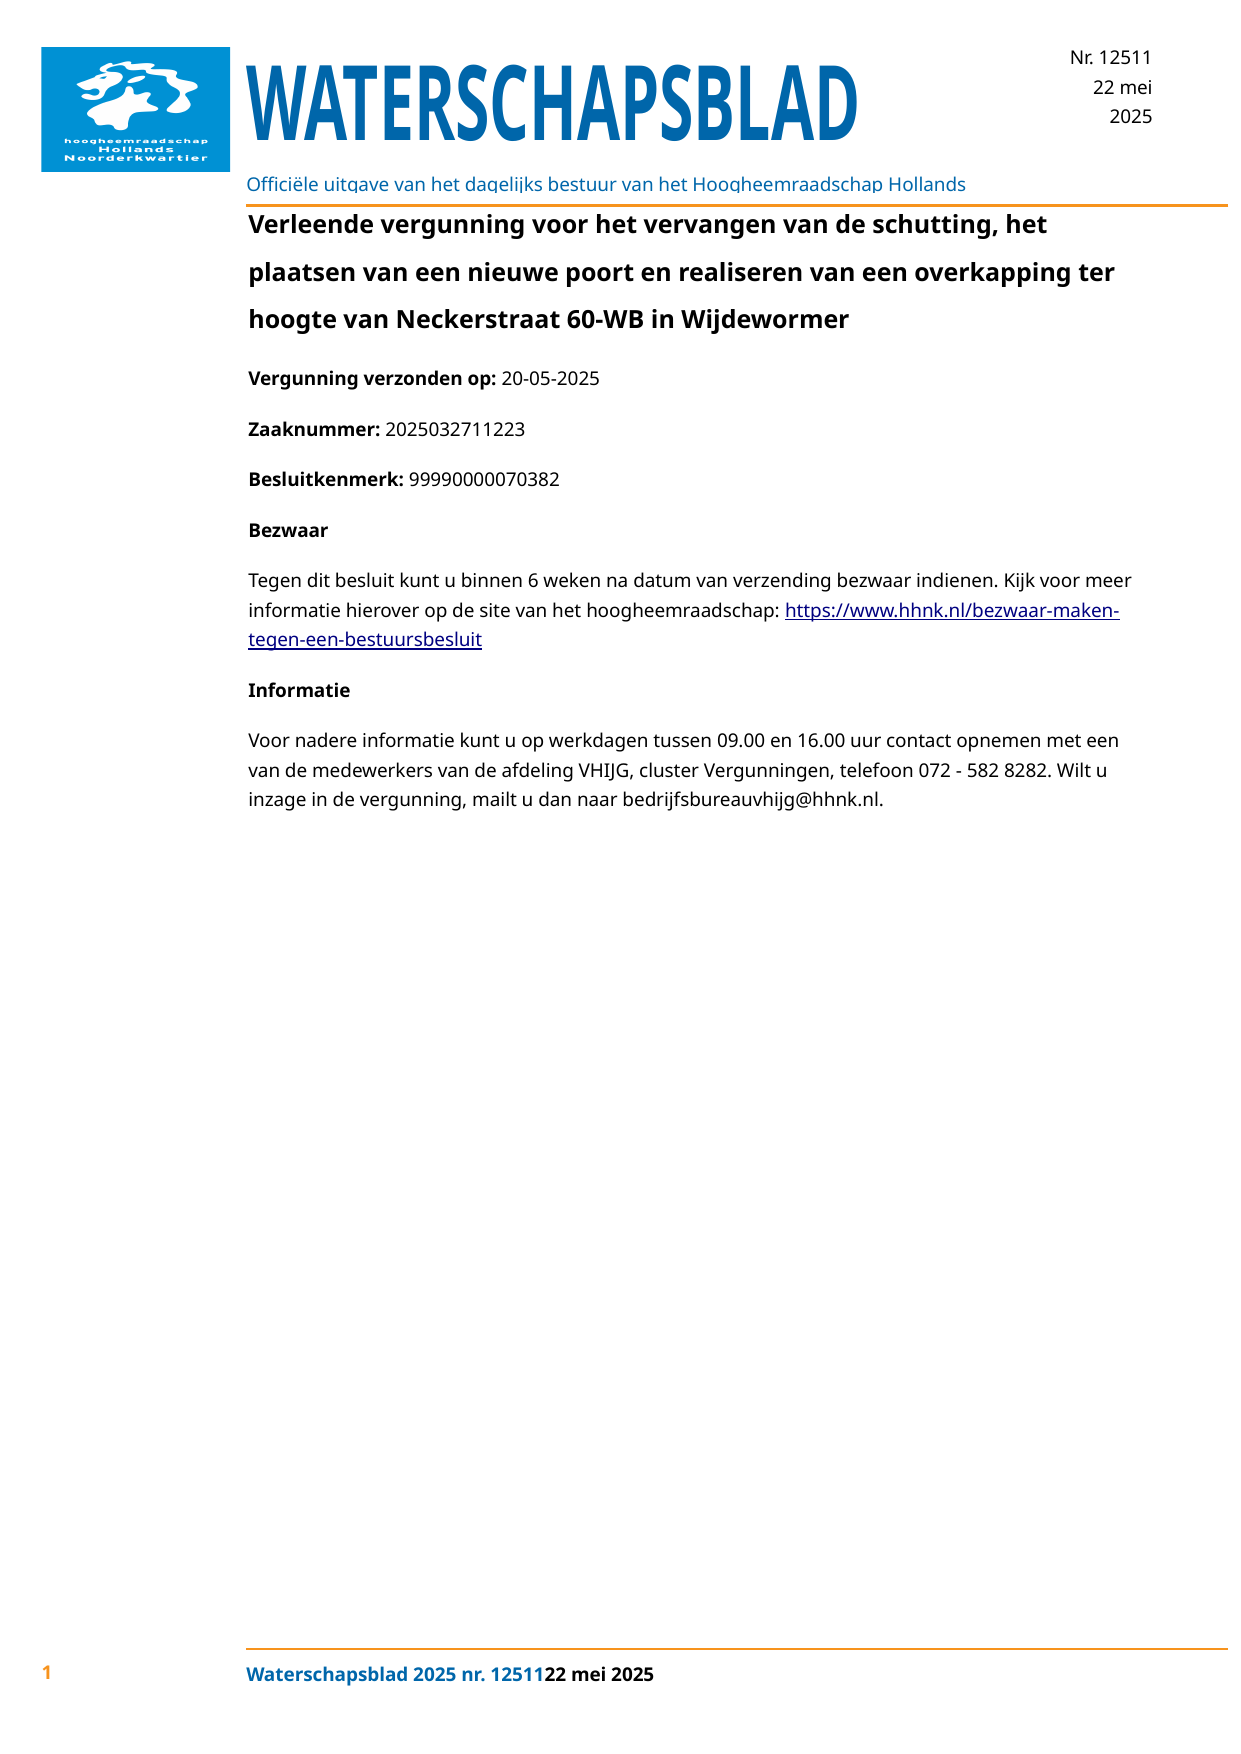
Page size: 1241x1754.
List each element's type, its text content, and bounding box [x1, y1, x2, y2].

text Zaaknummer: 2025032711223 [248, 416, 1152, 442]
text Vergunning verzonden op: 20-05-2025 [248, 366, 1152, 391]
text Besluitkenmerk: 99990000070382 [248, 466, 1152, 492]
picture [118, 62, 197, 112]
text Informatie [248, 677, 1152, 702]
picture [129, 76, 144, 82]
picture [78, 64, 122, 99]
text Verleende vergunning voor het vervangen van de schutting, het plaatsen van een nieuwe poort en realiseren van een overkapping ter hoogte van Neckerstraat 60-WB in Wijdewormer [248, 207, 1152, 336]
text Tegen dit besluit kunt u binnen 6 weken na datum van verzending bezwaar indienen. Kijk voor meer informatie hierover op de site van het hoogheemraadschap: https://www.hhnk.nl/bezwaar-maken-tegen-een-bestuursbesluit [248, 567, 1152, 652]
picture [88, 87, 157, 130]
text Voor nadere informatie kunt u op werkdagen tussen 09.00 en 16.00 uur contact opnemen met een van de medewerkers van de afdeling VHIJG, cluster Vergunningen, telefoon 072 - 582 8282. Wilt u inzage in de vergunning, mailt u dan naar bedrijfsbureauvhijg@hhnk.nl. [248, 727, 1152, 812]
text Bezwaar [248, 517, 1152, 542]
